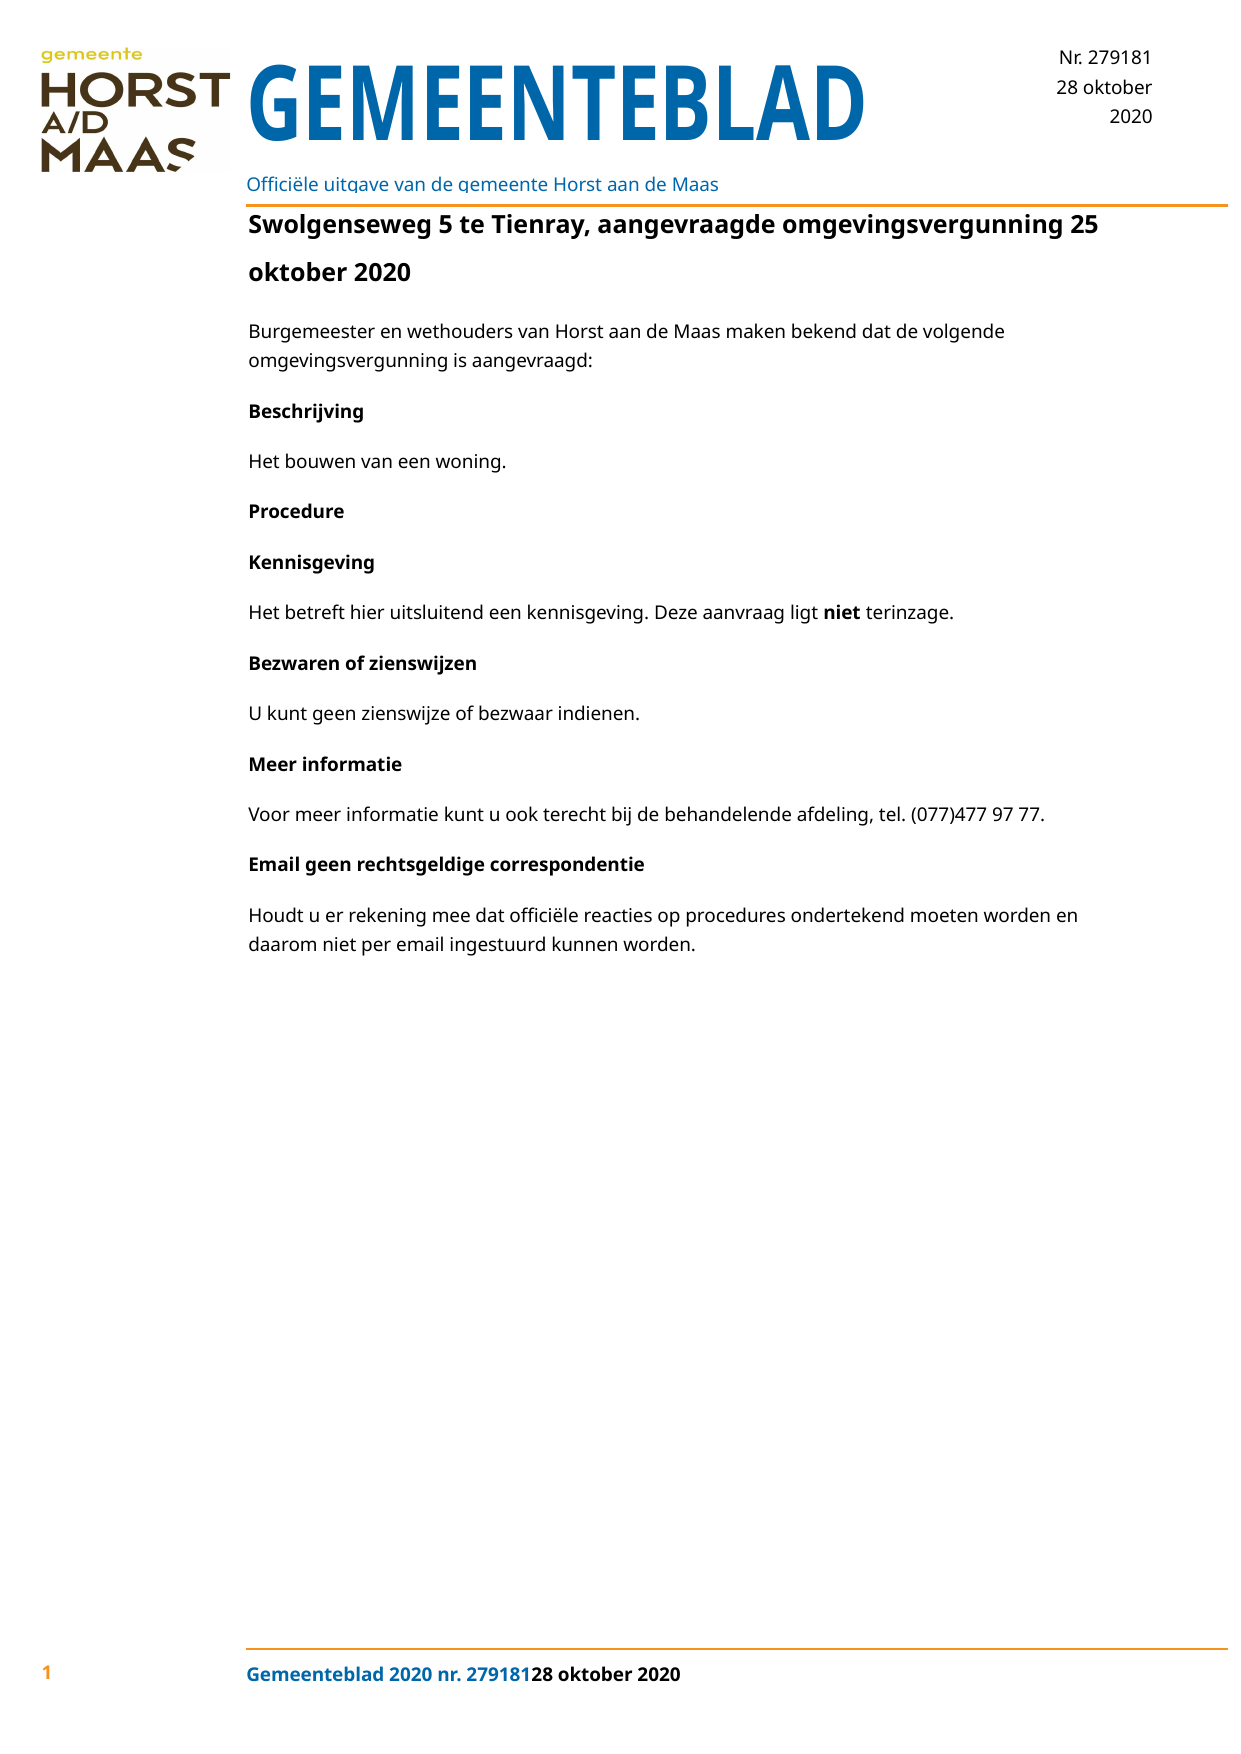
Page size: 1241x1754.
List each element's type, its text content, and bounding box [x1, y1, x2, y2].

text Beschrijving [248, 398, 1152, 424]
text Email geen rechtsgeldige correspondentie [248, 852, 1152, 877]
text Meer informatie [248, 751, 1152, 777]
text Swolgenseweg 5 te Tienray, aangevraagde omgevingsvergunning 25 oktober 2020 [248, 207, 1152, 288]
text U kunt geen zienswijze of bezwaar indienen. [248, 700, 1152, 726]
text Procedure [248, 499, 1152, 524]
text Het betreft hier uitsluitend een kennisgeving. Deze aanvraag ligt niet terinzage. [248, 599, 1152, 625]
text Kennisgeving [248, 549, 1152, 575]
text Het bouwen van een woning. [248, 448, 1152, 474]
text Houdt u er rekening mee dat officiële reacties op procedures ondertekend moeten worden en daarom niet per email ingestuurd kunnen worden. [248, 902, 1152, 957]
text Bezwaren of zienswijzen [248, 650, 1152, 676]
text Voor meer informatie kunt u ook terecht bij de behandelende afdeling, tel. (077)477 97 77. [248, 801, 1152, 827]
picture [41, 47, 231, 172]
text Burgemeester en wethouders van Horst aan de Maas maken bekend dat de volgende omgevingsvergunning is aangevraagd: [248, 318, 1152, 373]
